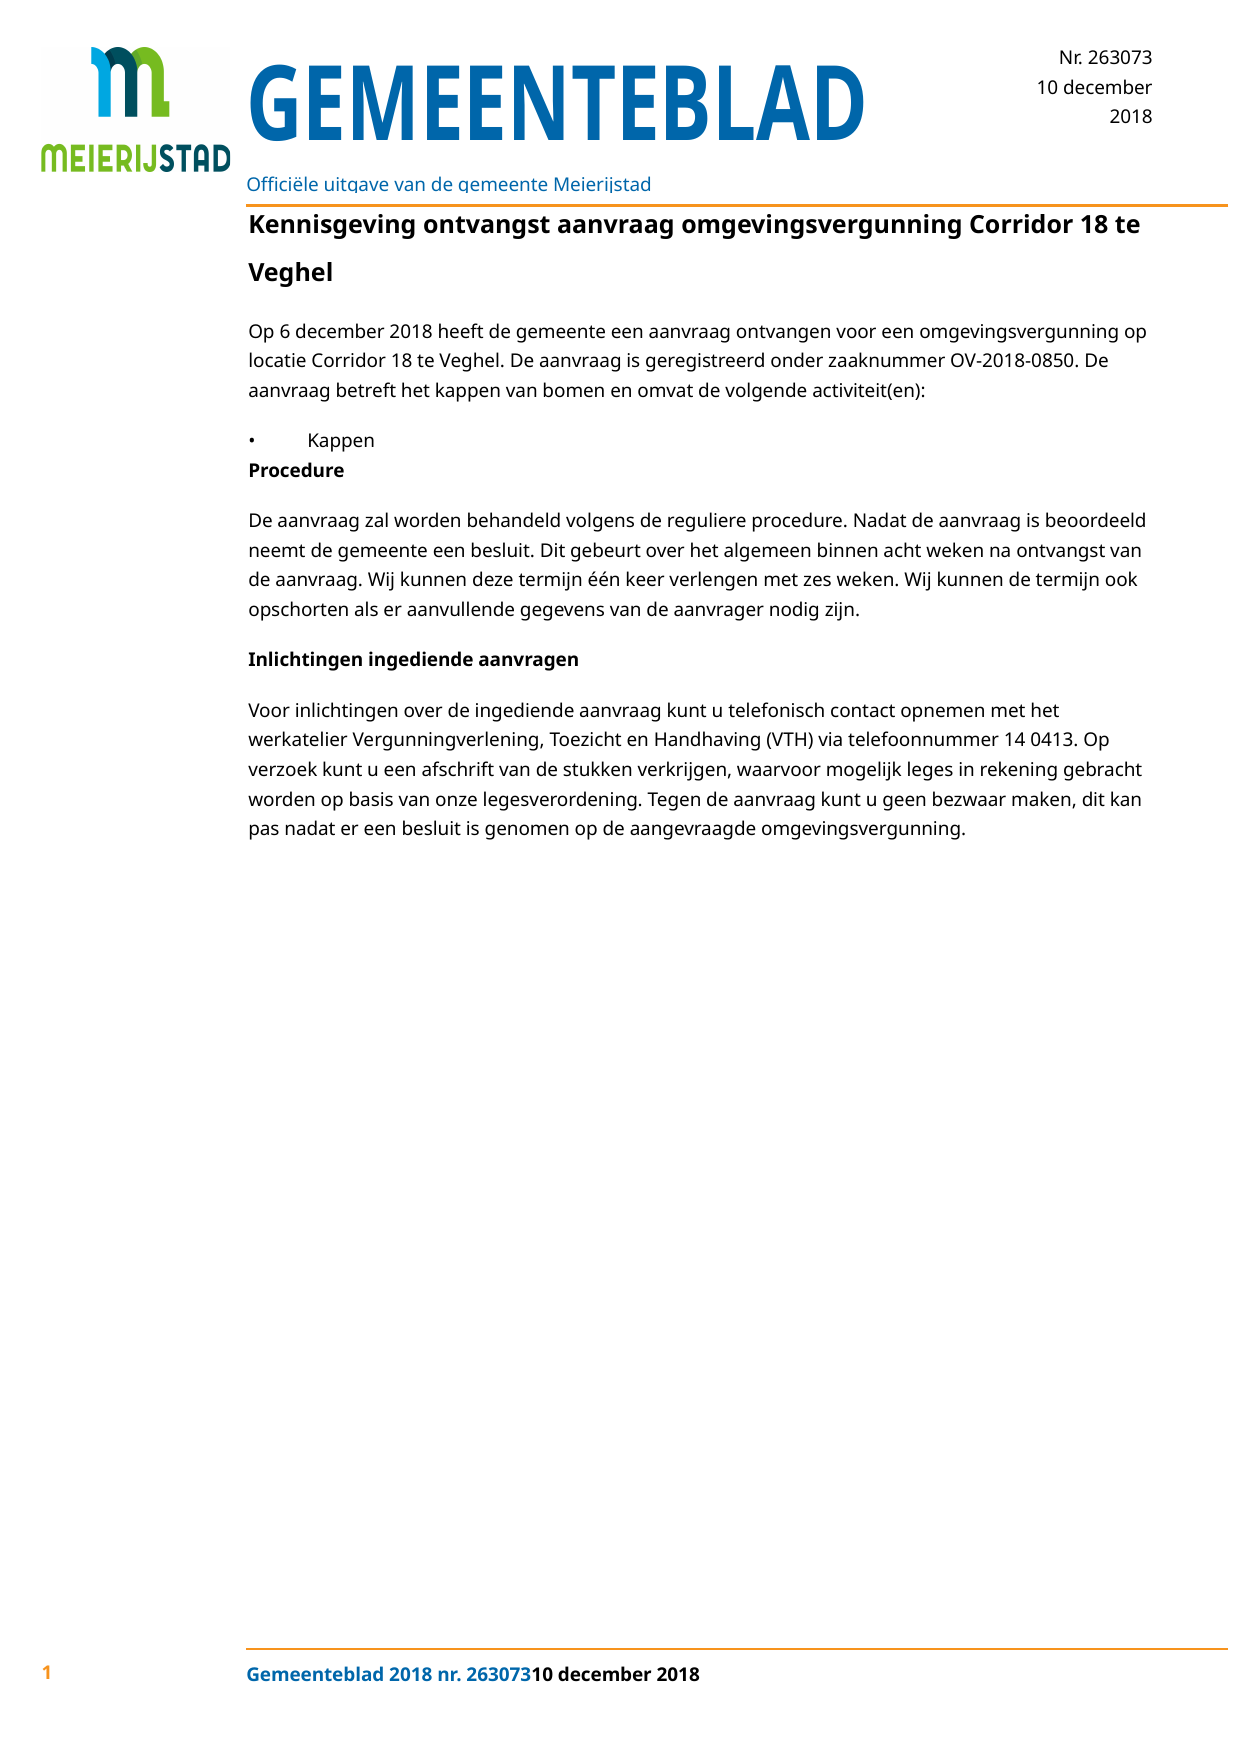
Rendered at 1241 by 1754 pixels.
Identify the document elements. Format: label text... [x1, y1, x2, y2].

text Voor inlichtingen over de ingediende aanvraag kunt u telefonisch contact opnemen met het werkatelier Vergunningverlening, Toezicht en Handhaving (VTH) via telefoonnummer 14 0413. Op verzoek kunt u een afschrift van de stukken verkrijgen, waarvoor mogelijk leges in rekening gebracht worden op basis van onze legesverordening. Tegen de aanvraag kunt u geen bezwaar maken, dit kan pas nadat er een besluit is genomen op de aangevraagde omgevingsvergunning. [248, 697, 1152, 841]
text De aanvraag zal worden behandeld volgens de reguliere procedure. Nadat de aanvraag is beoordeeld neemt de gemeente een besluit. Dit gebeurt over het algemeen binnen acht weken na ontvangst van de aanvraag. Wij kunnen deze termijn één keer verlengen met zes weken. Wij kunnen de termijn ook opschorten als er aanvullende gegevens van de aanvrager nodig zijn. [248, 507, 1152, 622]
text Inlichtingen ingediende aanvragen [248, 647, 1152, 672]
text Procedure [248, 457, 1152, 483]
text Op 6 december 2018 heeft de gemeente een aanvraag ontvangen voor een omgevingsvergunning op locatie Corridor 18 te Veghel. De aanvraag is geregistreerd onder zaaknummer OV-2018-0850. De aanvraag betreft het kappen van bomen en omvat de volgende activiteit(en): [248, 318, 1152, 403]
picture [41, 47, 231, 172]
list Kappen [248, 427, 1152, 453]
text Kennisgeving ontvangst aanvraag omgevingsvergunning Corridor 18 te Veghel [248, 207, 1152, 288]
